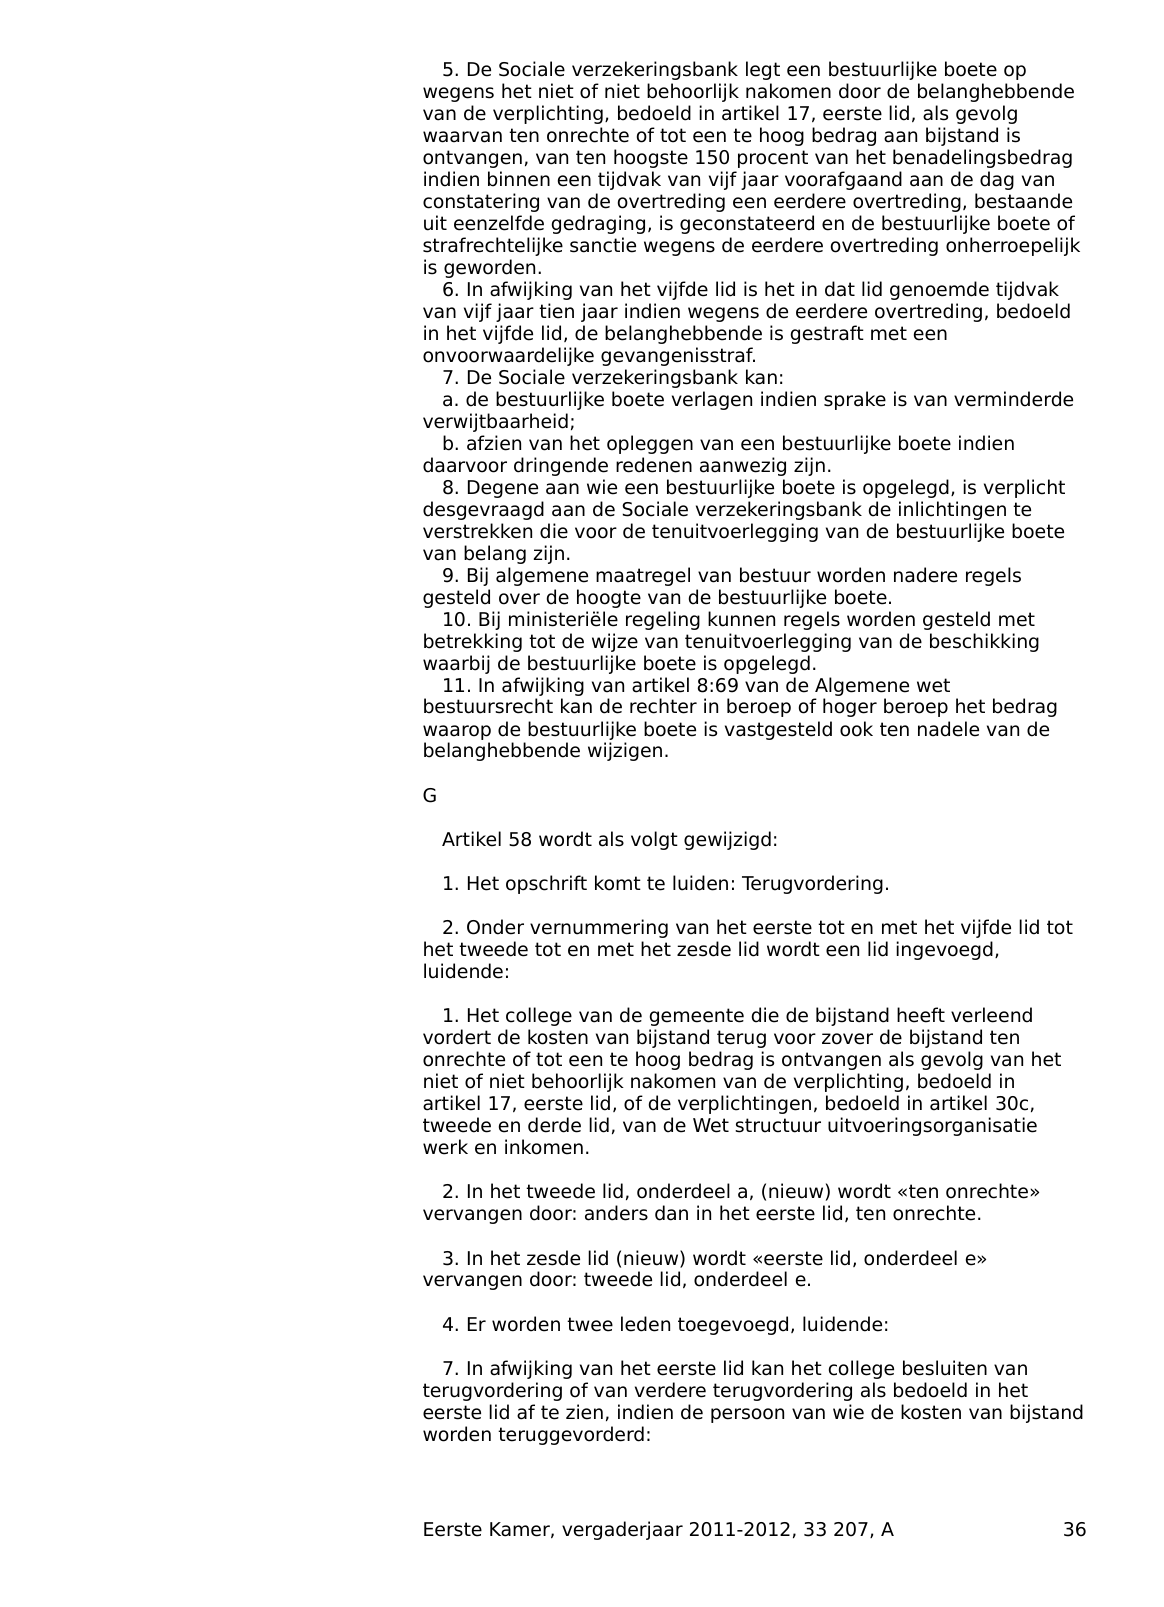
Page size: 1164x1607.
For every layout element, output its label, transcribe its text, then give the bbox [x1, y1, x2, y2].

text b. afzien van het opleggen van een bestuurlijke boete indien daarvoor dringende redenen aanwezig zijn. [422, 433, 1087, 477]
text 5. De Sociale verzekeringsbank legt een bestuurlijke boete op wegens het niet of niet behoorlijk nakomen door de belanghebbende van de verplichting, bedoeld in artikel 17, eerste lid, als gevolg waarvan ten onrechte of tot een te hoog bedrag aan bijstand is ontvangen, van ten hoogste 150 procent van het benadelingsbedrag indien binnen een tijdvak van vijf jaar voorafgaand aan de dag van constatering van de overtreding een eerdere overtreding, bestaande uit eenzelfde gedraging, is geconstateerd en de bestuurlijke boete of strafrechtelijke sanctie wegens de eerdere overtreding onherroepelijk is geworden. [422, 59, 1087, 279]
text Artikel 58 wordt als volgt gewijzigd: [422, 829, 1087, 851]
text a. de bestuurlijke boete verlagen indien sprake is van verminderde verwijtbaarheid; [422, 389, 1087, 433]
text 6. In afwijking van het vijfde lid is het in dat lid genoemde tijdvak van vijf jaar tien jaar indien wegens de eerdere overtreding, bedoeld in het vijfde lid, de belanghebbende is gestraft met een onvoorwaardelijke gevangenisstraf. [422, 279, 1087, 367]
text 1. Het opschrift komt te luiden: Terugvordering. [422, 873, 1087, 895]
text 7. In afwijking van het eerste lid kan het college besluiten van terugvordering of van verdere terugvordering als bedoeld in het eerste lid af te zien, indien de persoon van wie de kosten van bijstand worden teruggevorderd: [422, 1358, 1087, 1446]
text 9. Bij algemene maatregel van bestuur worden nadere regels gesteld over de hoogte van de bestuurlijke boete. [422, 564, 1087, 608]
text G [422, 784, 1087, 807]
text 7. De Sociale verzekeringsbank kan: [422, 367, 1087, 389]
text 3. In het zesde lid (nieuw) wordt «eerste lid, onderdeel e» vervangen door: tweede lid, onderdeel e. [422, 1247, 1087, 1291]
text 4. Er worden twee leden toegevoegd, luidende: [422, 1313, 1087, 1336]
text 2. In het tweede lid, onderdeel a, (nieuw) wordt «ten onrechte» vervangen door: anders dan in het eerste lid, ten onrechte. [422, 1181, 1087, 1225]
text 2. Onder vernummering van het eerste tot en met het vijfde lid tot het tweede tot en met het zesde lid wordt een lid ingevoegd, luidende: [422, 917, 1087, 983]
text 10. Bij ministeriële regeling kunnen regels worden gesteld met betrekking tot de wijze van tenuitvoerlegging van de beschikking waarbij de bestuurlijke boete is opgelegd. [422, 608, 1087, 674]
text 8. Degene aan wie een bestuurlijke boete is opgelegd, is verplicht desgevraagd aan de Sociale verzekeringsbank de inlichtingen te verstrekken die voor de tenuitvoerlegging van de bestuurlijke boete van belang zijn. [422, 477, 1087, 564]
text 11. In afwijking van artikel 8:69 van de Algemene wet bestuursrecht kan de rechter in beroep of hoger beroep het bedrag waarop de bestuurlijke boete is vastgesteld ook ten nadele van de belanghebbende wijzigen. [422, 674, 1087, 762]
text 1. Het college van de gemeente die de bijstand heeft verleend vordert de kosten van bijstand terug voor zover de bijstand ten onrechte of tot een te hoog bedrag is ontvangen als gevolg van het niet of niet behoorlijk nakomen van de verplichting, bedoeld in artikel 17, eerste lid, of de verplichtingen, bedoeld in artikel 30c, tweede en derde lid, van de Wet structuur uitvoeringsorganisatie werk en inkomen. [422, 1005, 1087, 1159]
